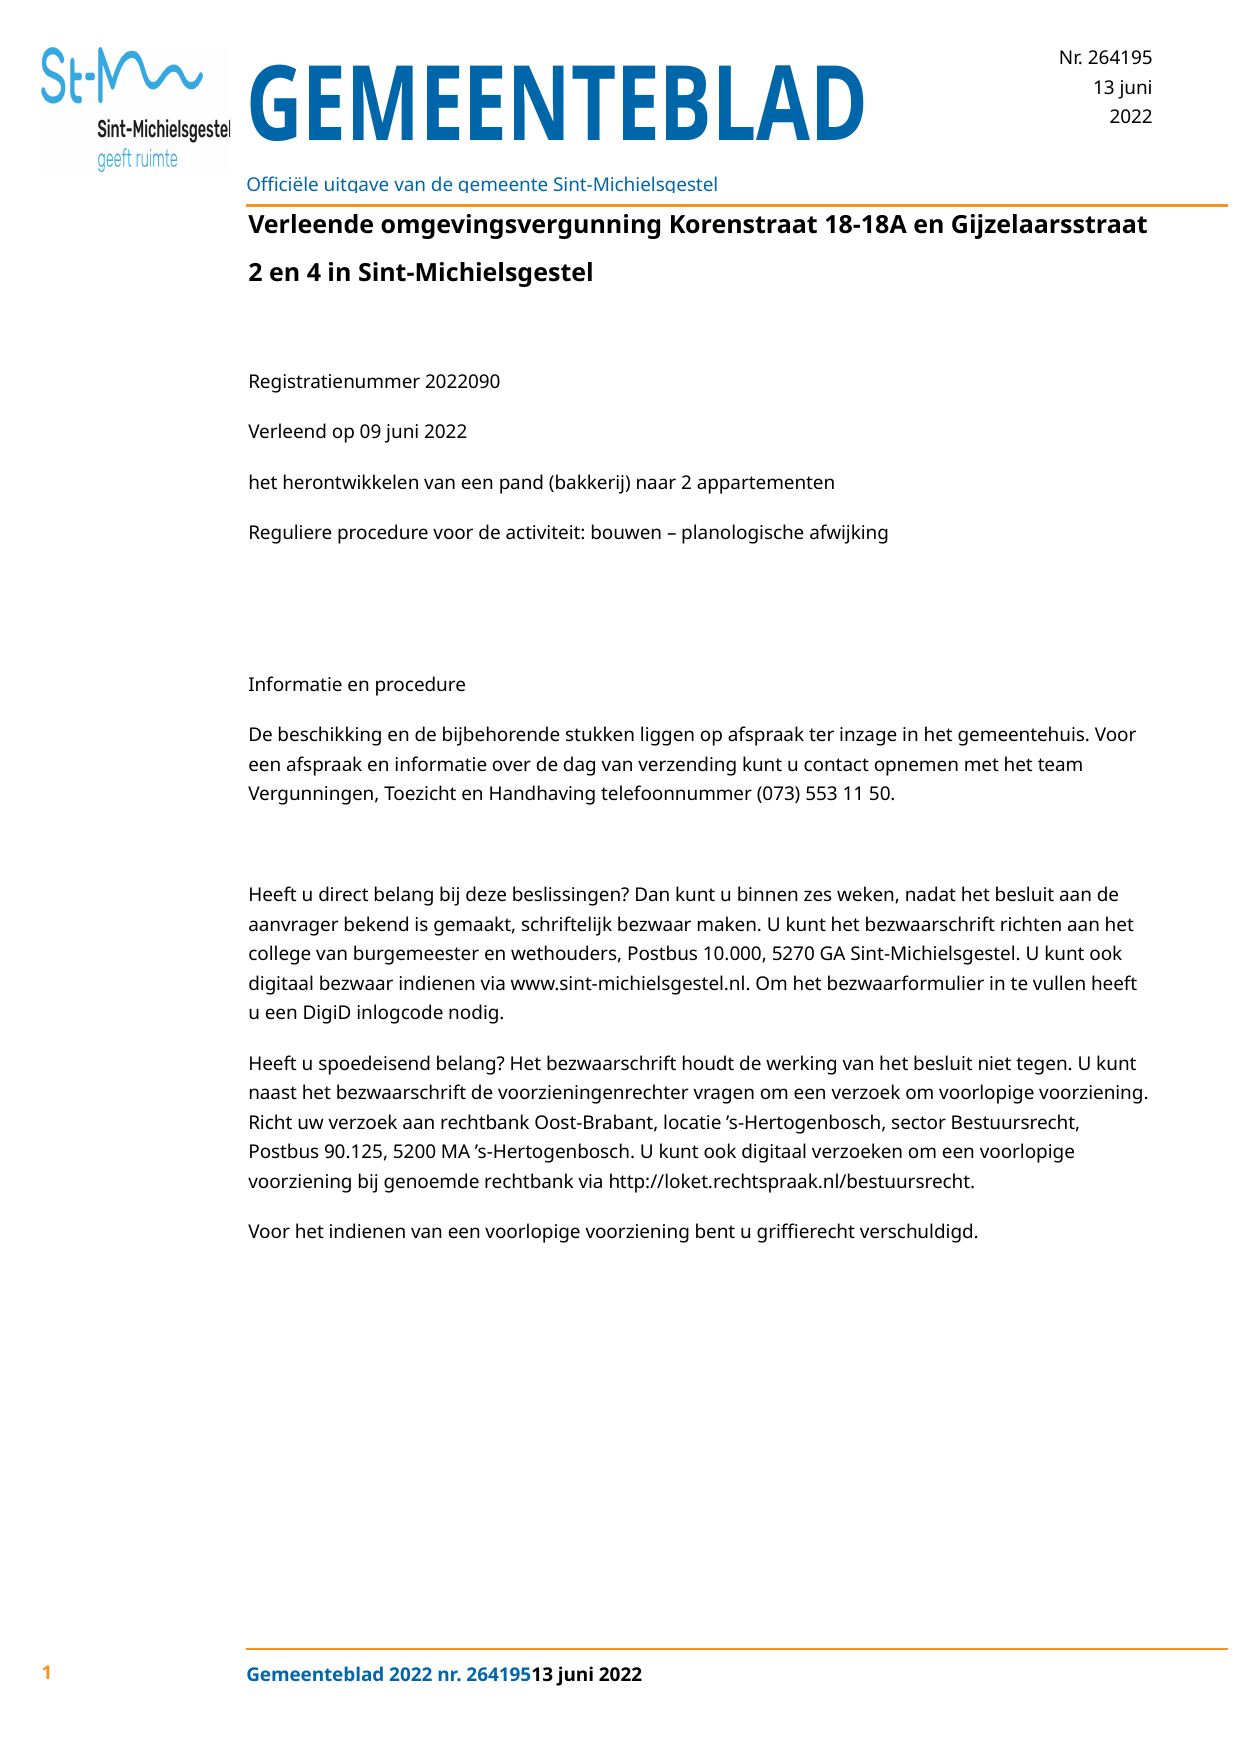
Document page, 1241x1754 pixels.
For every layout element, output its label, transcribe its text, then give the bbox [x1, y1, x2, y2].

text Informatie en procedure [248, 671, 1152, 697]
text Verleend op 09 juni 2022 [248, 419, 1152, 444]
text Heeft u direct belang bij deze beslissingen? Dan kunt u binnen zes weken, nadat het besluit aan de aanvrager bekend is gemaakt, schriftelijk bezwaar maken. U kunt het bezwaarschrift richten aan het college van burgemeester en wethouders, Postbus 10.000, 5270 GA Sint-Michielsgestel. U kunt ook digitaal bezwaar indienen via www.sint-michielsgestel.nl. Om het bezwaarformulier in te vullen heeft u een DigiD inlogcode nodig. [248, 881, 1152, 1025]
text Registratienummer 2022090 [248, 368, 1152, 394]
text De beschikking en de bijbehorende stukken liggen op afspraak ter inzage in het gemeentehuis. Voor een afspraak en informatie over de dag van verzending kunt u contact opnemen met het team Vergunningen, Toezicht en Handhaving telefoonnummer (073) 553 11 50. [248, 721, 1152, 806]
text Reguliere procedure voor de activiteit: bouwen – planologische afwijking [248, 519, 1152, 545]
text het herontwikkelen van een pand (bakkerij) naar 2 appartementen [248, 469, 1152, 495]
text Heeft u spoedeisend belang? Het bezwaarschrift houdt de werking van het besluit niet tegen. U kunt naast het bezwaarschrift de voorzieningenrechter vragen om een verzoek om voorlopige voorziening. Richt uw verzoek aan rechtbank Oost-Brabant, locatie ’s-Hertogenbosch, sector Bestuursrecht, Postbus 90.125, 5200 MA ’s-Hertogenbosch. U kunt ook digitaal verzoeken om een voorlopige voorziening bij genoemde rechtbank via http://loket.rechtspraak.nl/bestuursrecht. [248, 1050, 1152, 1194]
text Voor het indienen van een voorlopige voorziening bent u griffierecht verschuldigd. [248, 1219, 1152, 1244]
text Verleende omgevingsvergunning Korenstraat 18-18A en Gijzelaarsstraat 2 en 4 in Sint-Michielsgestel [248, 207, 1152, 288]
picture [41, 47, 231, 172]
